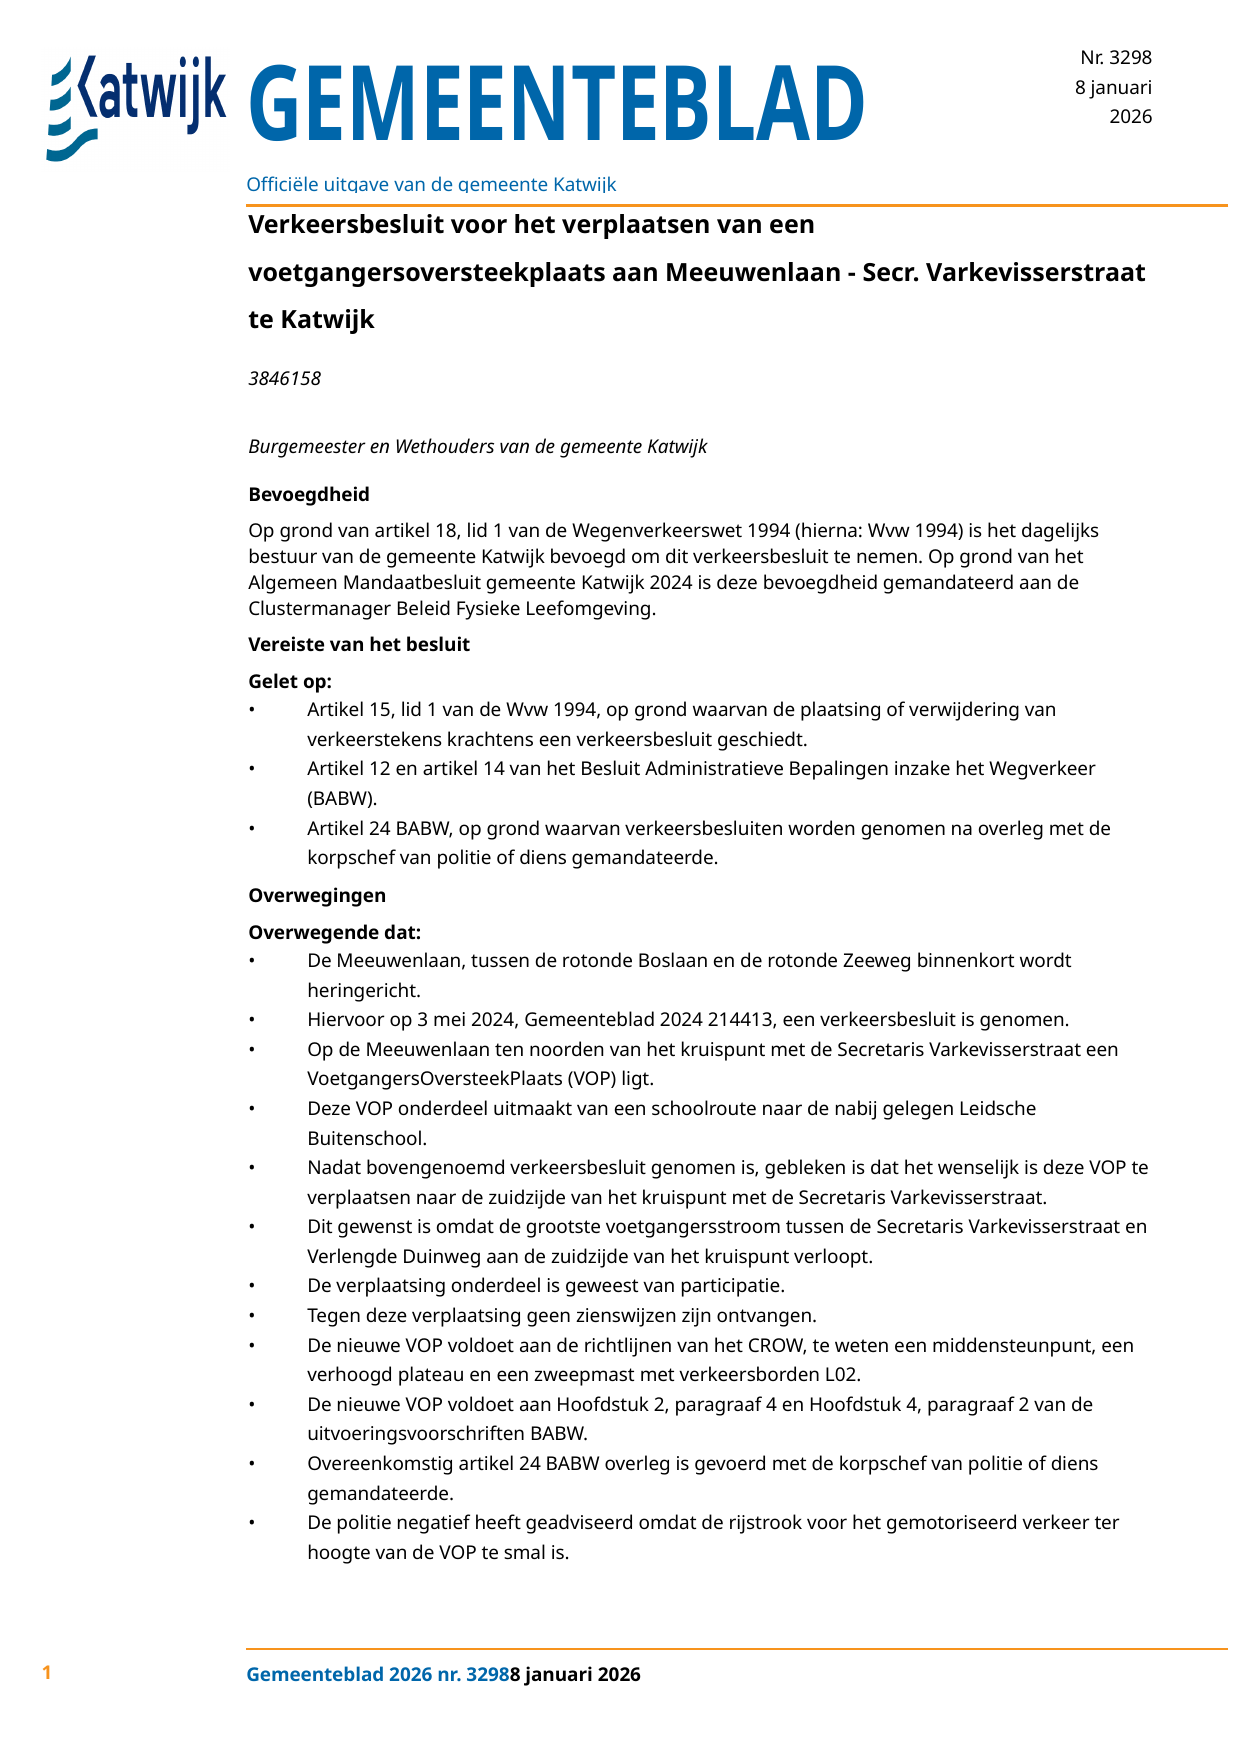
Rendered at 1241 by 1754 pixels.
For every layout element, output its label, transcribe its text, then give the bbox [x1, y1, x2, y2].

text Burgemeester en Wethouders van de gemeente Katwijk [248, 433, 1152, 459]
list De nieuwe VOP voldoet aan Hoofdstuk 2, paragraaf 4 en Hoofdstuk 4, paragraaf 2 van de uitvoeringsvoorschriften BABW. [248, 1391, 1152, 1446]
list Nadat bovengenoemd verkeersbesluit genomen is, gebleken is dat het wenselijk is deze VOP te verplaatsen naar de zuidzijde van het kruispunt met de Secretaris Varkevisserstraat. [248, 1154, 1152, 1209]
list Artikel 15, lid 1 van de Wvw 1994, op grond waarvan de plaatsing of verwijdering van verkeerstekens krachtens een verkeersbesluit geschiedt. [248, 696, 1152, 752]
text Overwegende dat: [248, 919, 1152, 944]
list Dit gewenst is omdat de grootste voetgangersstroom tussen de Secretaris Varkevisserstraat en Verlengde Duinweg aan de zuidzijde van het kruispunt verloopt. [248, 1213, 1152, 1269]
text Verkeersbesluit voor het verplaatsen van een voetgangersoversteekplaats aan Meeuwenlaan - Secr. Varkevisserstraat te Katwijk [248, 207, 1152, 336]
text Vereiste van het besluit [248, 631, 1152, 657]
picture [41, 47, 231, 172]
list Tegen deze verplaatsing geen zienswijzen zijn ontvangen. [248, 1302, 1152, 1328]
text Op grond van artikel 18, lid 1 van de Wegenverkeerswet 1994 (hierna: Wvw 1994) is het dagelijks bestuur van de gemeente Katwijk bevoegd om dit verkeersbesluit te nemen. Op grond van het Algemeen Mandaatbesluit gemeente Katwijk 2024 is deze bevoegdheid gemandateerd aan de Clustermanager Beleid Fysieke Leefomgeving. [248, 517, 1152, 620]
text Overwegingen [248, 882, 1152, 908]
list Hiervoor op 3 mei 2024, Gemeenteblad 2024 214413, een verkeersbesluit is genomen. [248, 1006, 1152, 1032]
list De Meeuwenlaan, tussen de rotonde Boslaan en de rotonde Zeeweg binnenkort wordt heringericht. [248, 947, 1152, 1002]
list De verplaatsing onderdeel is geweest van participatie. [248, 1273, 1152, 1298]
list De politie negatief heeft geadviseerd omdat de rijstrook voor het gemotoriseerd verkeer ter hoogte van de VOP te smal is. [248, 1509, 1152, 1564]
list De nieuwe VOP voldoet aan de richtlijnen van het CROW, te weten een middensteunpunt, een verhoogd plateau en een zweepmast met verkeersborden L02. [248, 1332, 1152, 1387]
list Overeenkomstig artikel 24 BABW overleg is gevoerd met de korpschef van politie of diens gemandateerde. [248, 1450, 1152, 1505]
list Deze VOP onderdeel uitmaakt van een schoolroute naar de nabij gelegen Leidsche Buitenschool. [248, 1095, 1152, 1150]
list Op de Meeuwenlaan ten noorden van het kruispunt met de Secretaris Varkevisserstraat een VoetgangersOversteekPlaats (VOP) ligt. [248, 1036, 1152, 1091]
text Bevoegdheid [248, 481, 1152, 507]
text 3846158 [248, 366, 1152, 391]
list Artikel 24 BABW, op grond waarvan verkeersbesluiten worden genomen na overleg met de korpschef van politie of diens gemandateerde. [248, 815, 1152, 870]
list Artikel 12 en artikel 14 van het Besluit Administratieve Bepalingen inzake het Wegverkeer (BABW). [248, 756, 1152, 811]
text Gelet op: [248, 668, 1152, 694]
